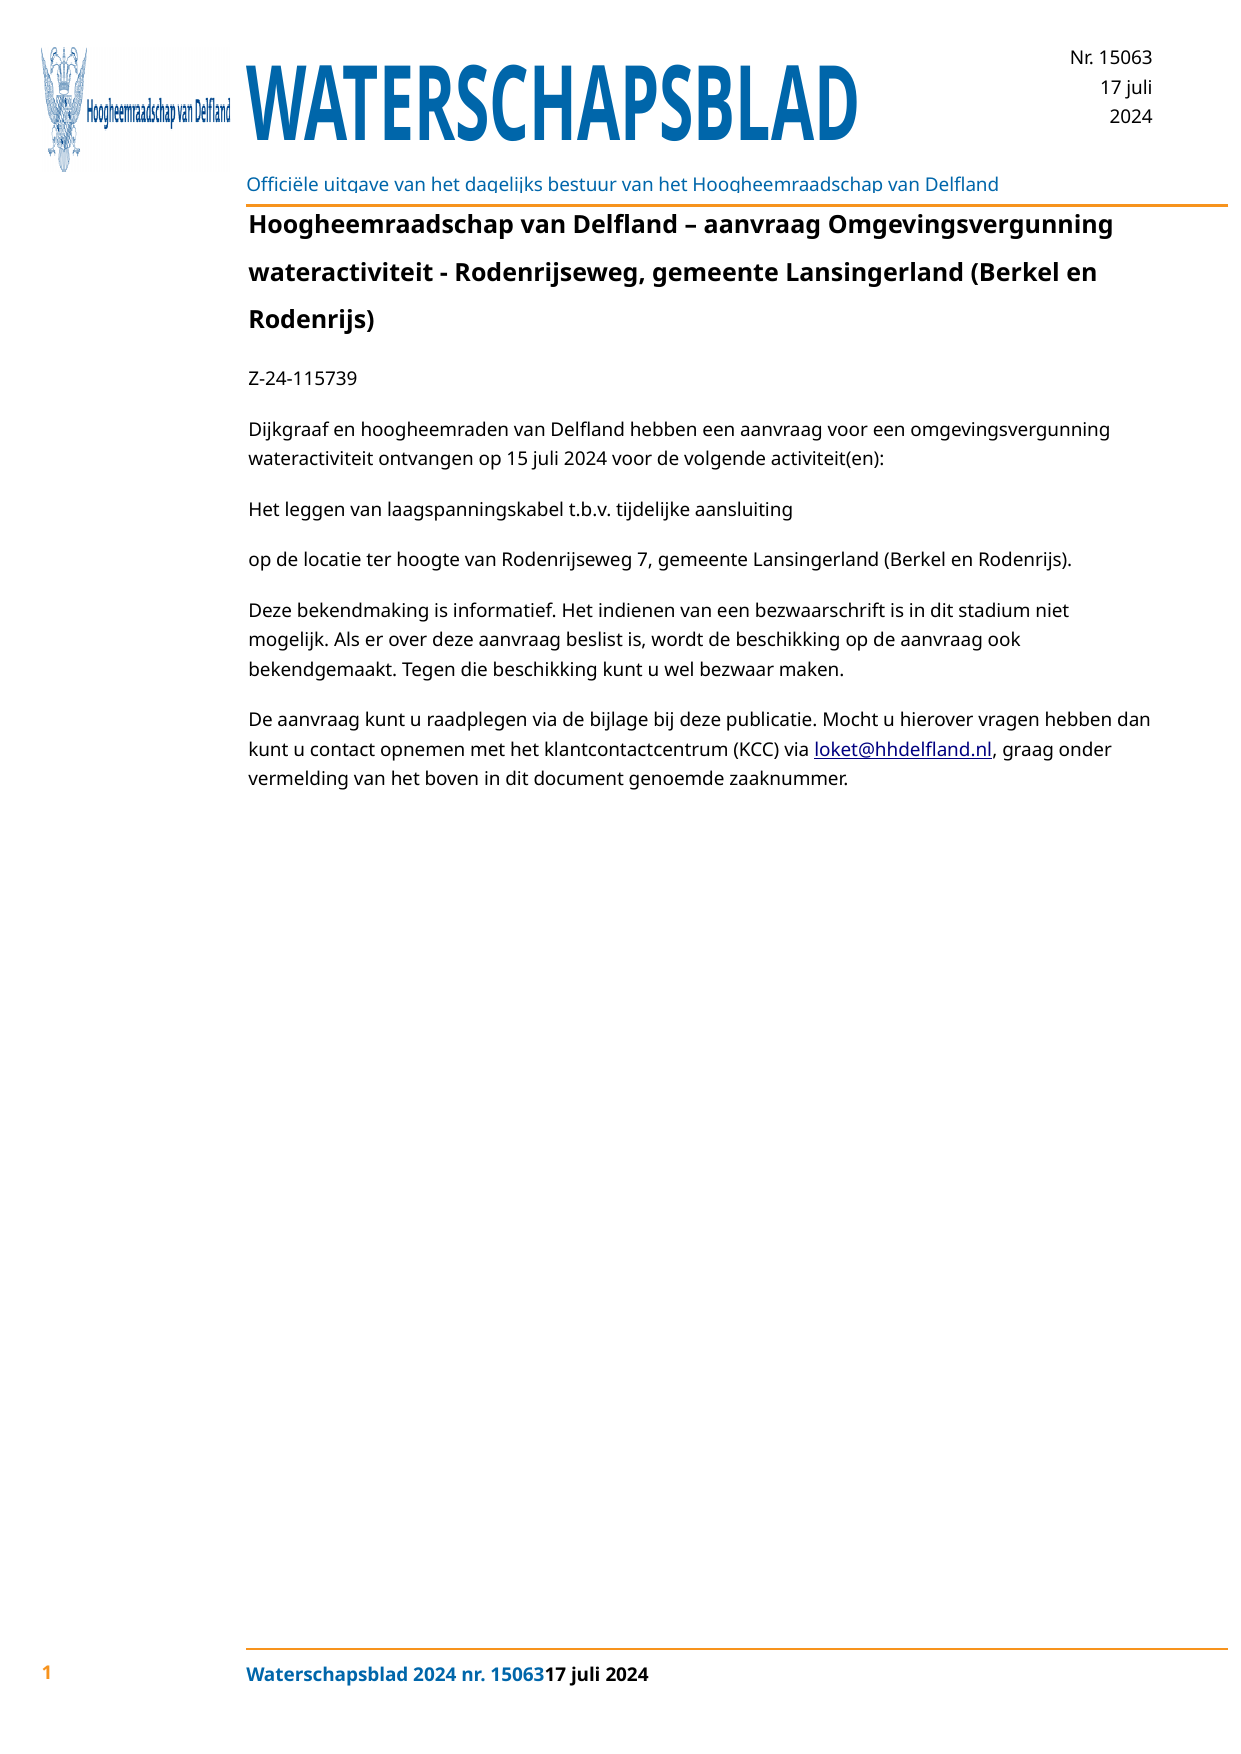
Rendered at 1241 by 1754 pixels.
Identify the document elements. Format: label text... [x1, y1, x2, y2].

text De aanvraag kunt u raadplegen via de bijlage bij deze publicatie. Mocht u hierover vragen hebben dan kunt u contact opnemen met het klantcontactcentrum (KCC) via loket@hhdelfland.nl, graag onder vermelding van het boven in dit document genoemde zaaknummer. [248, 706, 1152, 791]
text Deze bekendmaking is informatief. Het indienen van een bezwaarschrift is in dit stadium niet mogelijk. Als er over deze aanvraag beslist is, wordt de beschikking op de aanvraag ook bekendgemaakt. Tegen die beschikking kunt u wel bezwaar maken. [248, 597, 1152, 682]
text Hoogheemraadschap van Delfland – aanvraag Omgevingsvergunning wateractiviteit - Rodenrijseweg, gemeente Lansingerland (Berkel en Rodenrijs) [248, 207, 1152, 336]
text op de locatie ter hoogte van Rodenrijseweg 7, gemeente Lansingerland (Berkel en Rodenrijs). [248, 546, 1152, 572]
text Het leggen van laagspanningskabel t.b.v. tijdelijke aansluiting [248, 496, 1152, 522]
text Z-24-115739 [248, 366, 1152, 391]
picture [41, 47, 231, 172]
text Dijkgraaf en hoogheemraden van Delfland hebben een aanvraag voor een omgevingsvergunning wateractiviteit ontvangen op 15 juli 2024 voor de volgende activiteit(en): [248, 416, 1152, 471]
